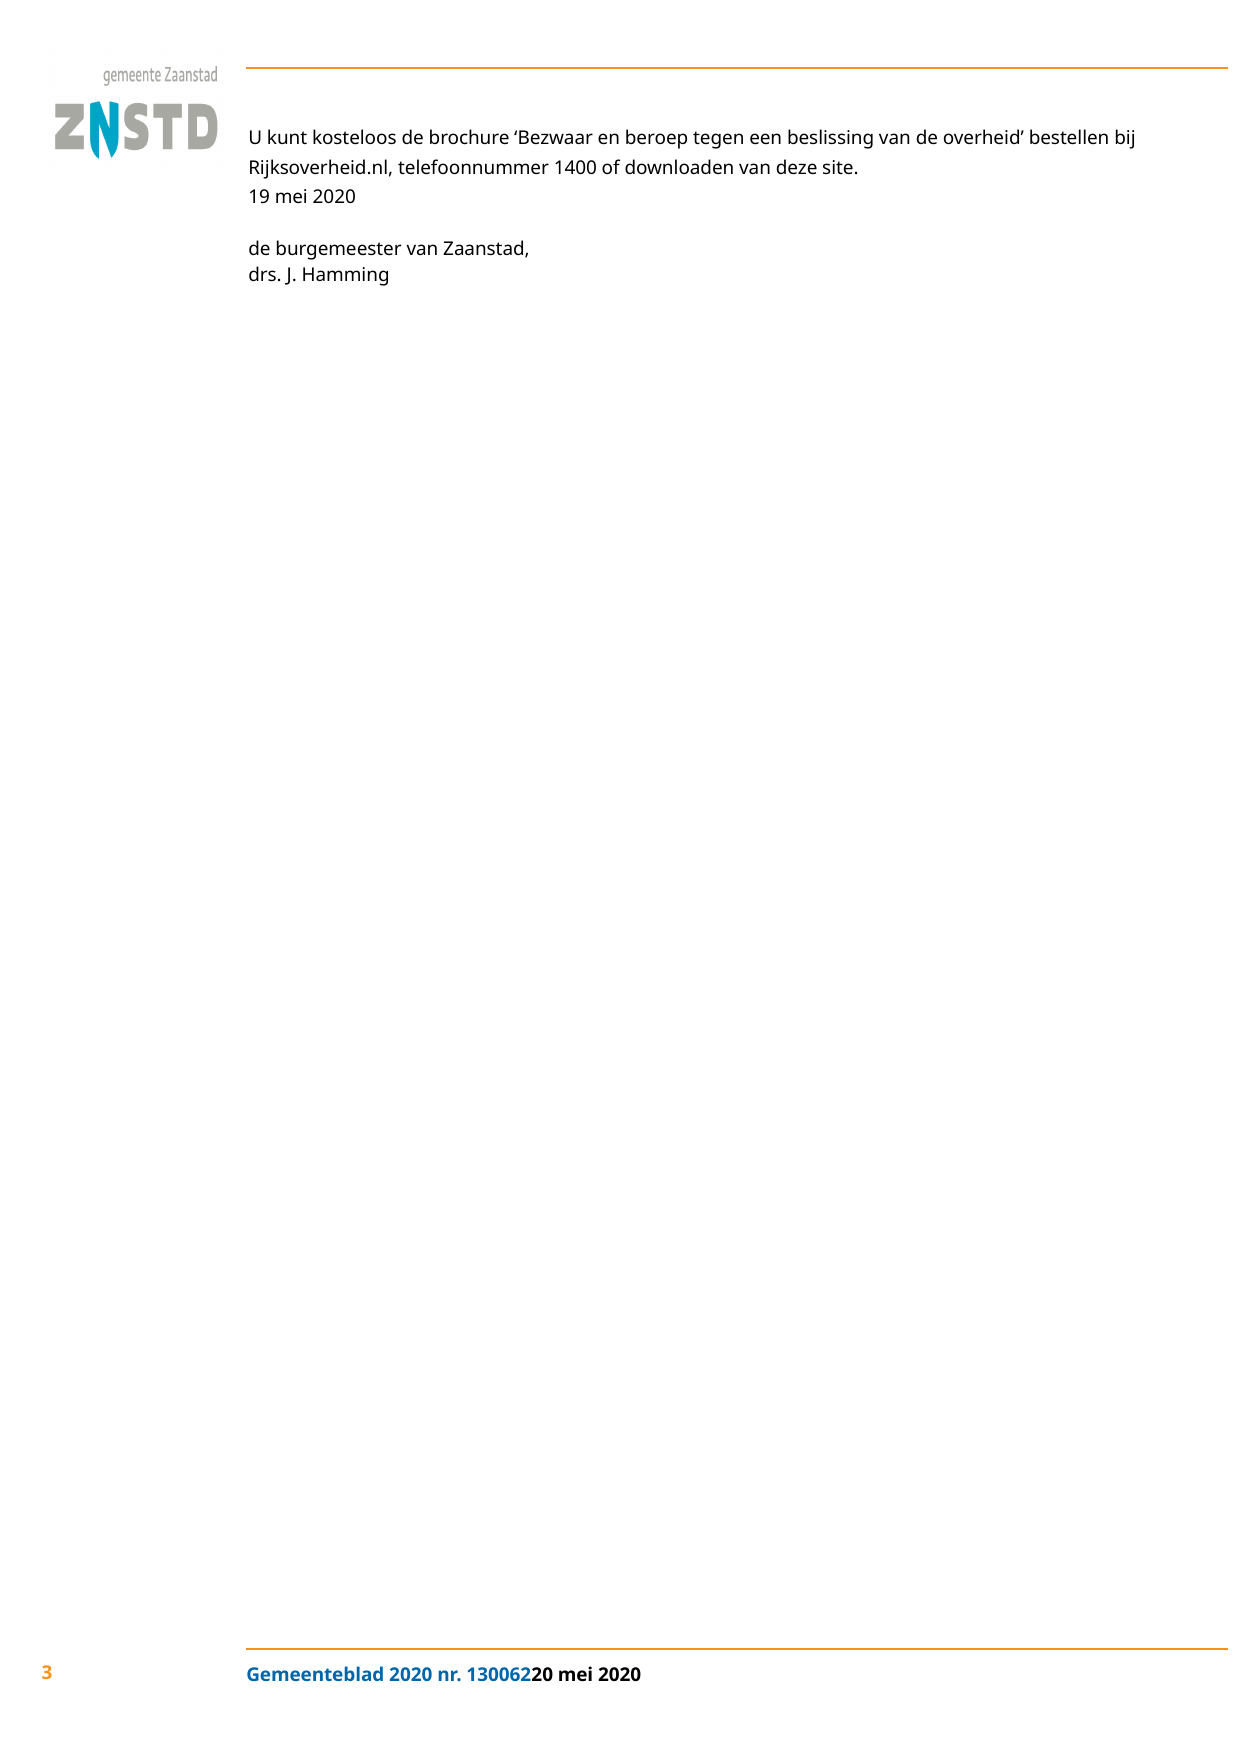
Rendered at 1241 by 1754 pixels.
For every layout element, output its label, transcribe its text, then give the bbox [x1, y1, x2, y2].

text drs. J. Hamming [248, 261, 1152, 286]
picture [41, 47, 231, 172]
text 19 mei 2020 [248, 183, 1152, 209]
text de burgemeester van Zaanstad, [248, 235, 1152, 261]
text U kunt kosteloos de brochure ‘Bezwaar en beroep tegen een beslissing van de overheid’ bestellen bij Rijksoverheid.nl, telefoonnummer 1400 of downloaden van deze site. [248, 124, 1152, 180]
